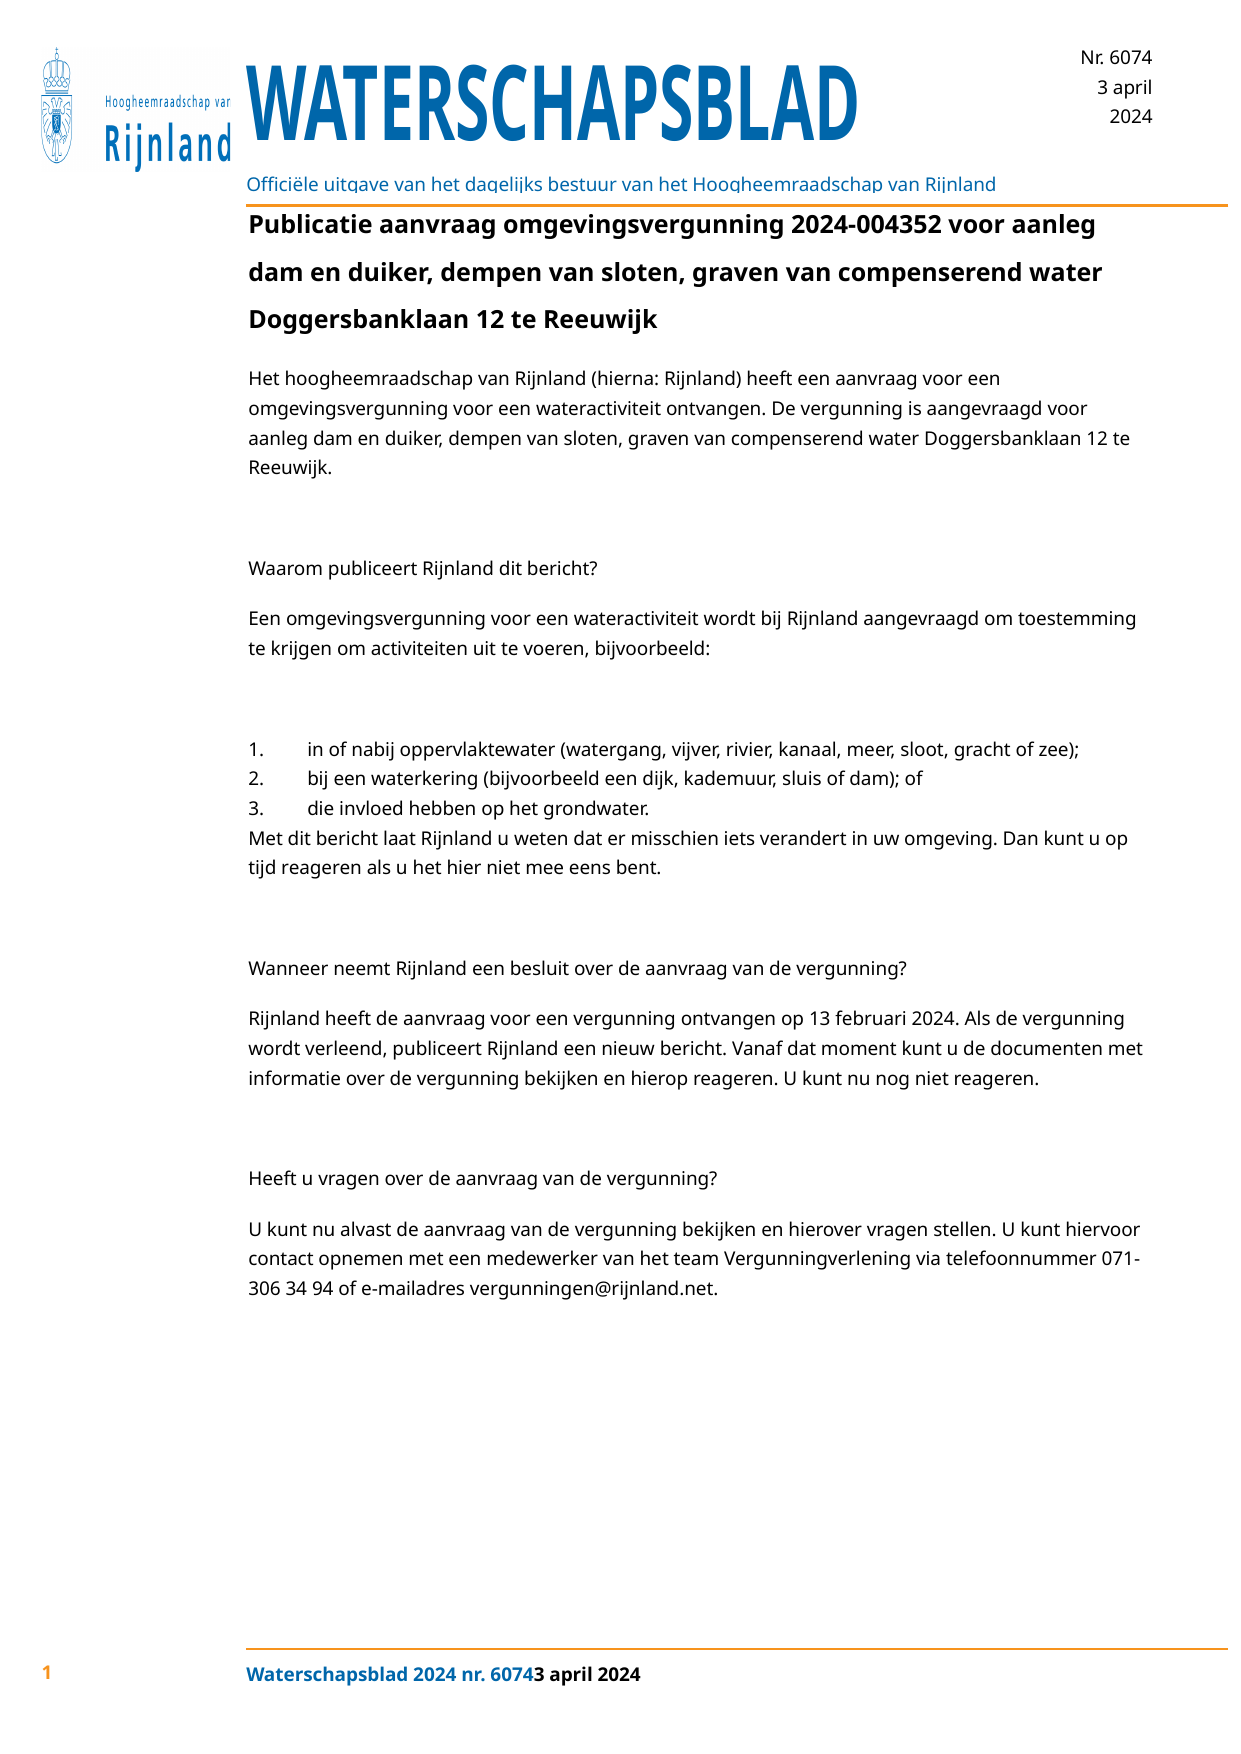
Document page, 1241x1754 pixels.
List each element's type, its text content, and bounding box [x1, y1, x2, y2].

text Met dit bericht laat Rijnland u weten dat er misschien iets verandert in uw omgeving. Dan kunt u op tijd reageren als u het hier niet mee eens bent. [248, 825, 1152, 880]
list in of nabij oppervlaktewater (watergang, vijver, rivier, kanaal, meer, sloot, gracht of zee); [248, 736, 1152, 762]
list bij een waterkering (bijvoorbeeld een dijk, kademuur, sluis of dam); of [248, 766, 1152, 791]
picture [41, 47, 231, 172]
text Een omgevingsvergunning voor een wateractiviteit wordt bij Rijnland aangevraagd om toestemming te krijgen om activiteiten uit te voeren, bijvoorbeeld: [248, 606, 1152, 661]
text Publicatie aanvraag omgevingsvergunning 2024-004352 voor aanleg dam en duiker, dempen van sloten, graven van compenserend water Doggersbanklaan 12 te Reeuwijk [248, 207, 1152, 336]
text Het hoogheemraadschap van Rijnland (hierna: Rijnland) heeft een aanvraag voor een omgevingsvergunning voor een wateractiviteit ontvangen. De vergunning is aangevraagd voor aanleg dam en duiker, dempen van sloten, graven van compenserend water Doggersbanklaan 12 te Reeuwijk. [248, 366, 1152, 480]
list die invloed hebben op het grondwater. [248, 795, 1152, 821]
text U kunt nu alvast de aanvraag van de vergunning bekijken en hierover vragen stellen. U kunt hiervoor contact opnemen met een medewerker van het team Vergunningverlening via telefoonnummer 071-306 34 94 of e-mailadres vergunningen@rijnland.net. [248, 1216, 1152, 1301]
text Heeft u vragen over de aanvraag van de vergunning? [248, 1166, 1152, 1191]
text Wanneer neemt Rijnland een besluit over de aanvraag van de vergunning? [248, 955, 1152, 981]
text Waarom publiceert Rijnland dit bericht? [248, 555, 1152, 581]
text Rijnland heeft de aanvraag voor een vergunning ontvangen op 13 februari 2024. Als de vergunning wordt verleend, publiceert Rijnland een nieuw bericht. Vanaf dat moment kunt u de documenten met informatie over de vergunning bekijken en hierop reageren. U kunt nu nog niet reageren. [248, 1006, 1152, 1090]
